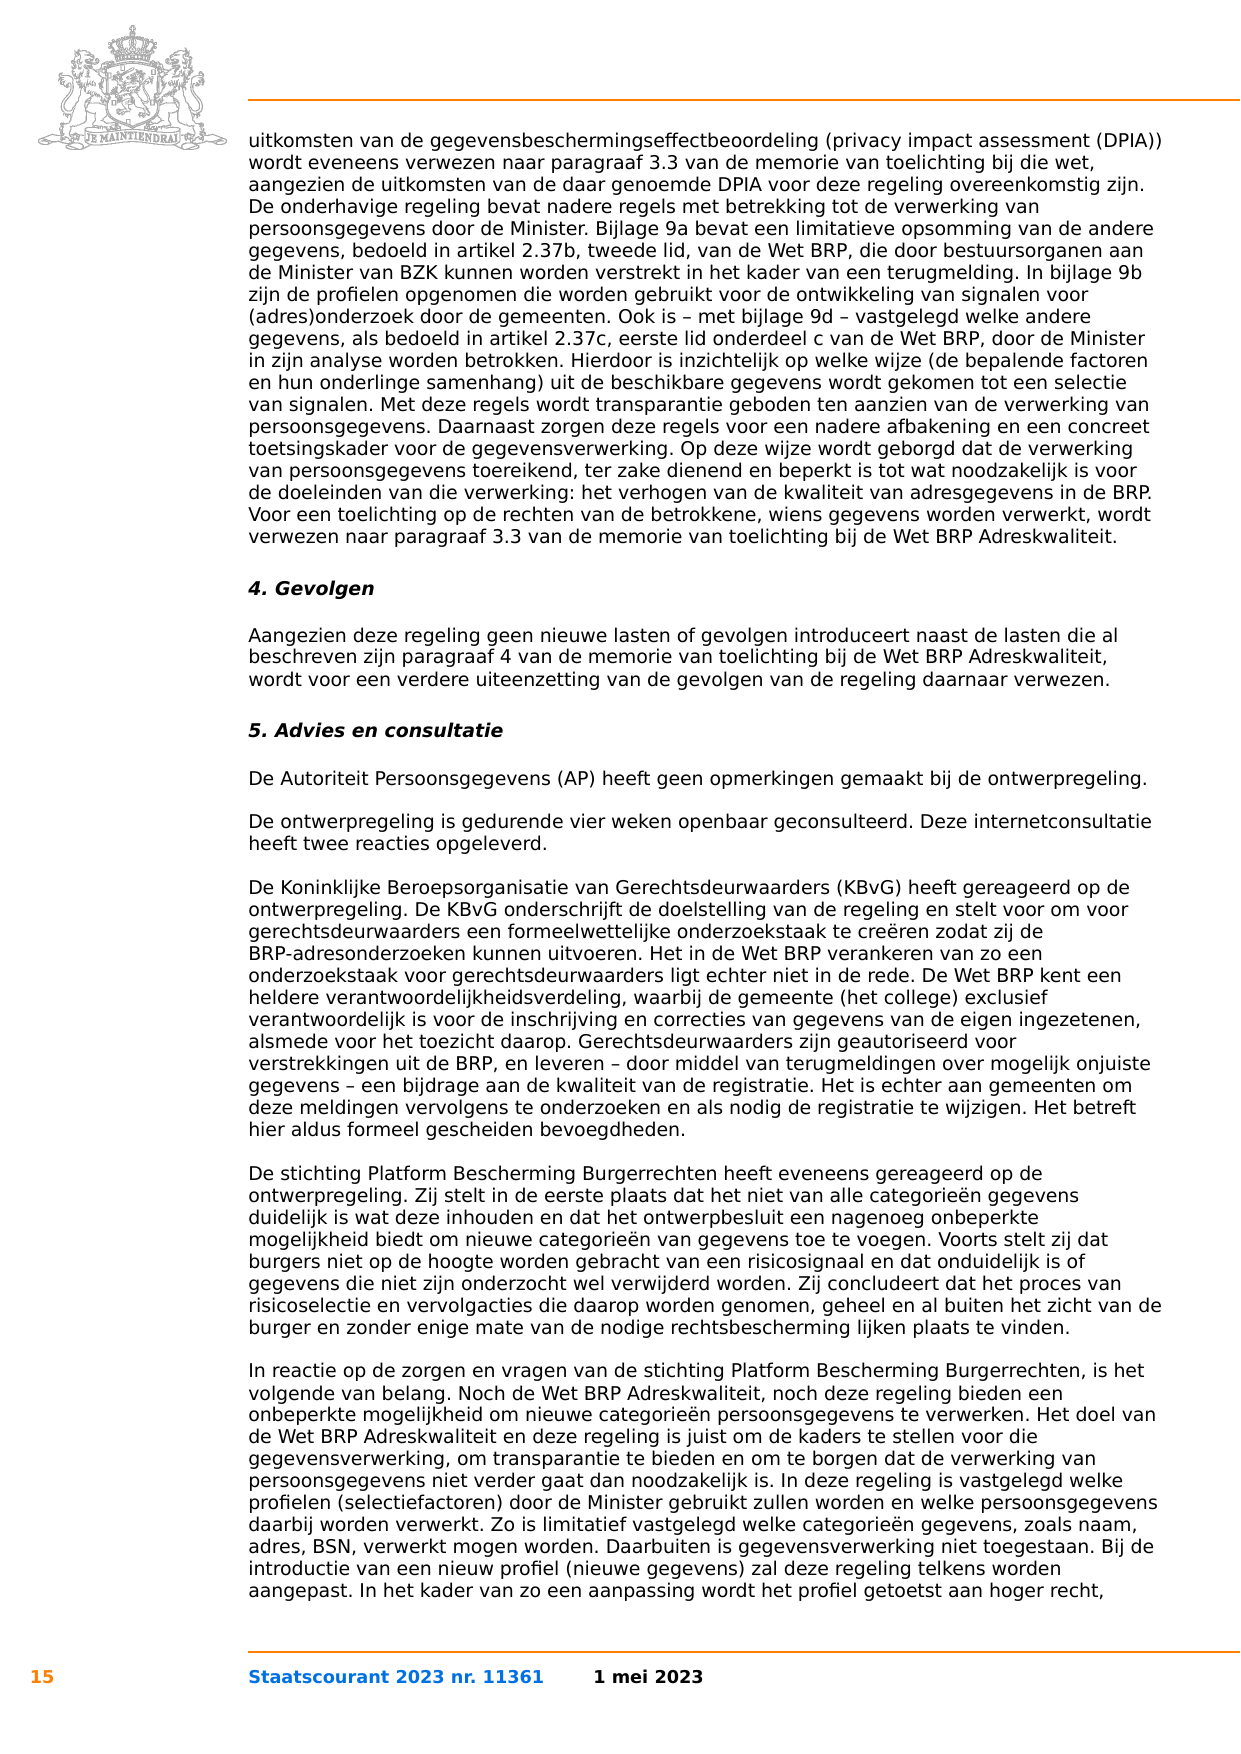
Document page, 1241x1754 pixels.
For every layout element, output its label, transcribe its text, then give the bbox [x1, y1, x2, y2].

text In reactie op de zorgen en vragen van de stichting Platform Bescherming Burgerrechten, is het volgende van belang. Noch de Wet BRP Adreskwaliteit, noch deze regeling bieden een onbeperkte mogelijkheid om nieuwe categorieën persoonsgegevens te verwerken. Het doel van de Wet BRP Adreskwaliteit en deze regeling is juist om de kaders te stellen voor die gegevensverwerking, om transparantie te bieden en om te borgen dat de verwerking van persoonsgegevens niet verder gaat dan noodzakelijk is. In deze regeling is vastgelegd welke profielen (selectiefactoren) door de Minister gebruikt zullen worden en welke persoonsgegevens daarbij worden verwerkt. Zo is limitatief vastgelegd welke categorieën gegevens, zoals naam, adres, BSN, verwerkt mogen worden. Daarbuiten is gegevensverwerking niet toegestaan. Bij de introductie van een nieuw profiel (nieuwe gegevens) zal deze regeling telkens worden aangepast. In het kader van zo een aanpassing wordt het profiel getoetst aan hoger recht, [248, 1360, 1163, 1602]
picture [38, 25, 227, 150]
text De Autoriteit Persoonsgegevens (AP) heeft geen opmerkingen gemaakt bij de ontwerpregeling. [248, 767, 1163, 789]
subtitle 5. Advies en consultatie [248, 720, 1163, 742]
subtitle 4. Gevolgen [248, 577, 1163, 599]
text uitkomsten van de gegevensbeschermingseffectbeoordeling (privacy impact assessment (DPIA)) wordt eveneens verwezen naar paragraaf 3.3 van de memorie van toelichting bij die wet, aangezien de uitkomsten van de daar genoemde DPIA voor deze regeling overeenkomstig zijn. [248, 130, 1163, 196]
text De Koninklijke Beroepsorganisatie van Gerechtsdeurwaarders (KBvG) heeft gereageerd op de ontwerpregeling. De KBvG onderschrijft de doelstelling van de regeling en stelt voor om voor gerechtsdeurwaarders een formeelwettelijke onderzoekstaak te creëren zodat zij de BRP‑adresonderzoeken kunnen uitvoeren. Het in de Wet BRP verankeren van zo een onderzoekstaak voor gerechtsdeurwaarders ligt echter niet in de rede. De Wet BRP kent een heldere verantwoordelijkheidsverdeling, waarbij de gemeente (het college) exclusief verantwoordelijk is voor de inschrijving en correcties van gegevens van de eigen ingezetenen, alsmede voor het toezicht daarop. Gerechtsdeurwaarders zijn geautoriseerd voor verstrekkingen uit de BRP, en leveren – door middel van terugmeldingen over mogelijk onjuiste gegevens – een bijdrage aan de kwaliteit van de registratie. Het is echter aan gemeenten om deze meldingen vervolgens te onderzoeken en als nodig de registratie te wijzigen. Het betreft hier aldus formeel gescheiden bevoegdheden. [248, 877, 1163, 1141]
text Aangezien deze regeling geen nieuwe lasten of gevolgen introduceert naast de lasten die al beschreven zijn paragraaf 4 van de memorie van toelichting bij de Wet BRP Adreskwaliteit, wordt voor een verdere uiteenzetting van de gevolgen van de regeling daarnaar verwezen. [248, 624, 1163, 690]
text De ontwerpregeling is gedurende vier weken openbaar geconsulteerd. Deze internetconsultatie heeft twee reacties opgeleverd. [248, 811, 1163, 855]
text De stichting Platform Bescherming Burgerrechten heeft eveneens gereageerd op de ontwerpregeling. Zij stelt in de eerste plaats dat het niet van alle categorieën gegevens duidelijk is wat deze inhouden en dat het ontwerpbesluit een nagenoeg onbeperkte mogelijkheid biedt om nieuwe categorieën van gegevens toe te voegen. Voorts stelt zij dat burgers niet op de hoogte worden gebracht van een risicosignaal en dat onduidelijk is of gegevens die niet zijn onderzocht wel verwijderd worden. Zij concludeert dat het proces van risicoselectie en vervolgacties die daarop worden genomen, geheel en al buiten het zicht van de burger en zonder enige mate van de nodige rechtsbescherming lijken plaats te vinden. [248, 1163, 1163, 1338]
text De onderhavige regeling bevat nadere regels met betrekking tot de verwerking van persoonsgegevens door de Minister. Bijlage 9a bevat een limitatieve opsomming van de andere gegevens, bedoeld in artikel 2.37b, tweede lid, van de Wet BRP, die door bestuursorganen aan de Minister van BZK kunnen worden verstrekt in het kader van een terugmelding. In bijlage 9b zijn de profielen opgenomen die worden gebruikt voor de ontwikkeling van signalen voor (adres)onderzoek door de gemeenten. Ook is – met bijlage 9d – vastgelegd welke andere gegevens, als bedoeld in artikel 2.37c, eerste lid onderdeel c van de Wet BRP, door de Minister in zijn analyse worden betrokken. Hierdoor is inzichtelijk op welke wijze (de bepalende factoren en hun onderlinge samenhang) uit de beschikbare gegevens wordt gekomen tot een selectie van signalen. Met deze regels wordt transparantie geboden ten aanzien van de verwerking van persoonsgegevens. Daarnaast zorgen deze regels voor een nadere afbakening en een concreet toetsingskader voor de gegevensverwerking. Op deze wijze wordt geborgd dat de verwerking van persoonsgegevens toereikend, ter zake dienend en beperkt is tot wat noodzakelijk is voor de doeleinden van die verwerking: het verhogen van de kwaliteit van adresgegevens in de BRP. Voor een toelichting op de rechten van de betrokkene, wiens gegevens worden verwerkt, wordt verwezen naar paragraaf 3.3 van de memorie van toelichting bij de Wet BRP Adreskwaliteit. [248, 196, 1163, 547]
